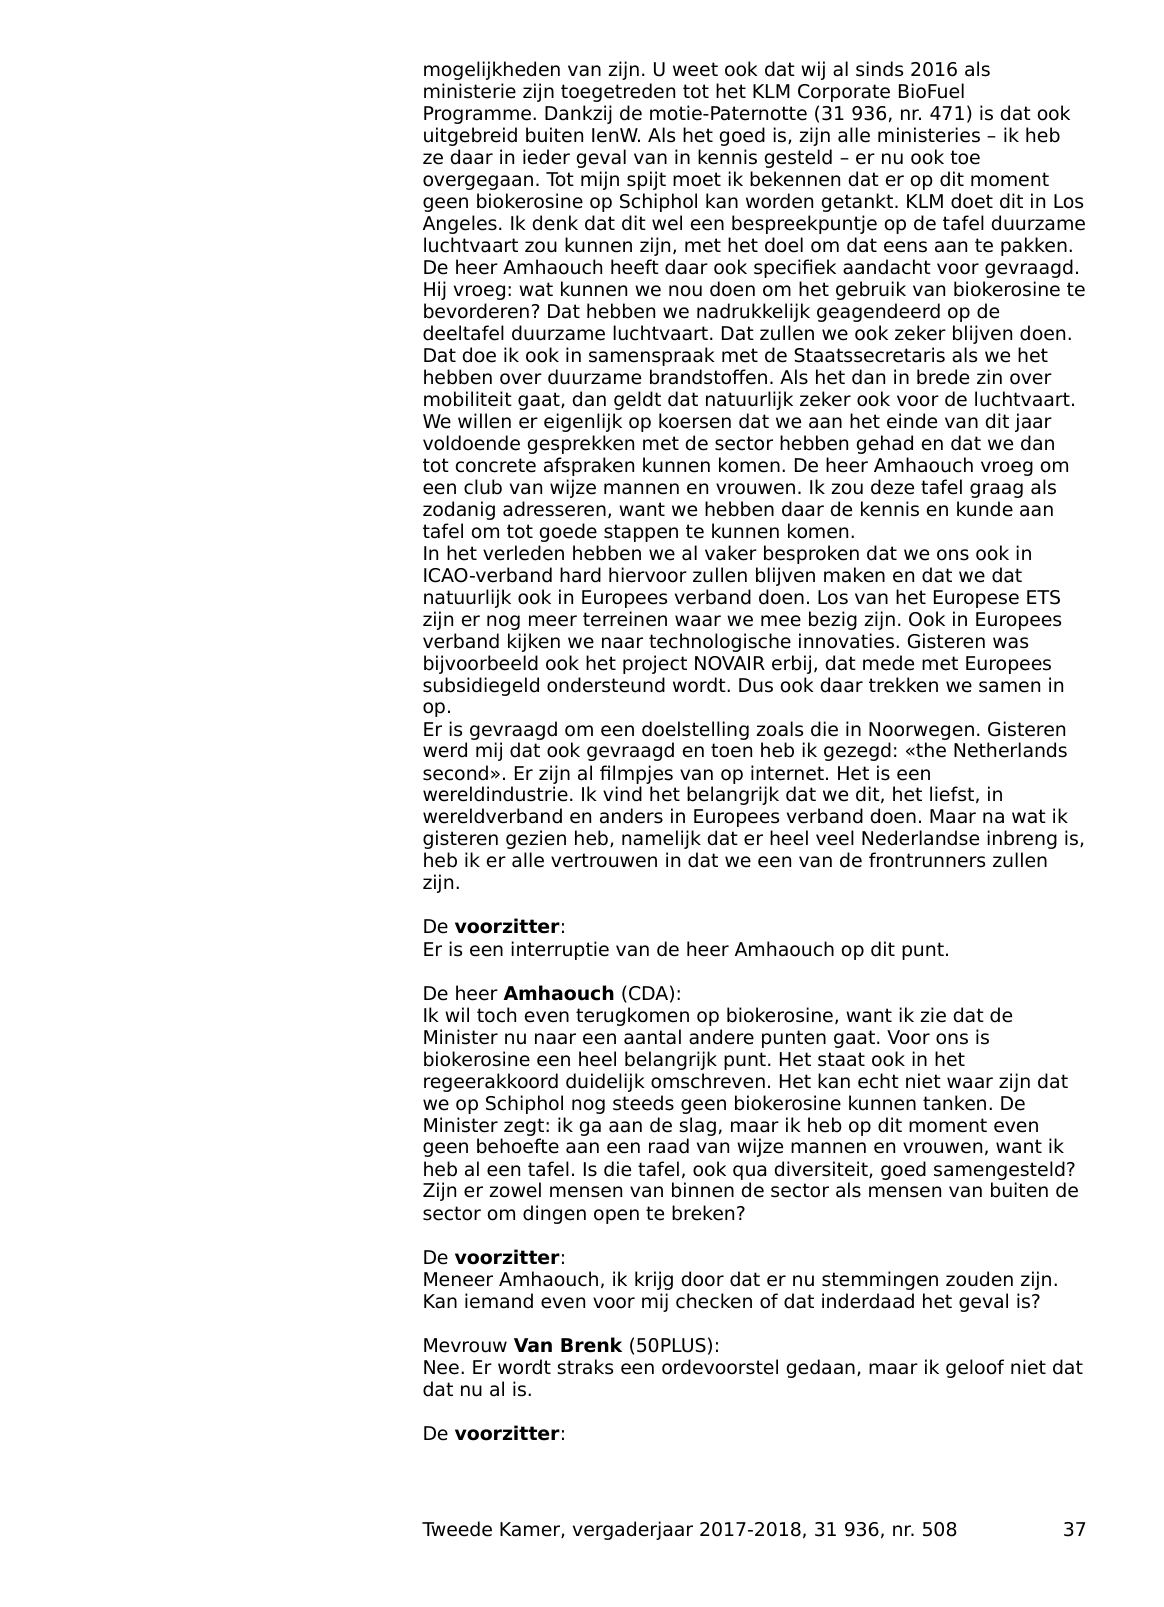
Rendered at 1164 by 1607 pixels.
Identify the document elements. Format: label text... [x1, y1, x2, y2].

text De voorzitter: [422, 916, 1087, 938]
text mogelijkheden van zijn. U weet ook dat wij al sinds 2016 als ministerie zijn toegetreden tot het KLM Corporate BioFuel Programme. Dankzij de motie-Paternotte (31 936, nr. 471) is dat ook uitgebreid buiten IenW. Als het goed is, zijn alle ministeries – ik heb ze daar in ieder geval van in kennis gesteld – er nu ook toe overgegaan. Tot mijn spijt moet ik bekennen dat er op dit moment geen biokerosine op Schiphol kan worden getankt. KLM doet dit in Los Angeles. Ik denk dat dit wel een bespreekpuntje op de tafel duurzame luchtvaart zou kunnen zijn, met het doel om dat eens aan te pakken. [422, 59, 1087, 257]
text Nee. Er wordt straks een ordevoorstel gedaan, maar ik geloof niet dat dat nu al is. [422, 1357, 1087, 1401]
text Ik wil toch even terugkomen op biokerosine, want ik zie dat de Minister nu naar een aantal andere punten gaat. Voor ons is biokerosine een heel belangrijk punt. Het staat ook in het regeerakkoord duidelijk omschreven. Het kan echt niet waar zijn dat we op Schiphol nog steeds geen biokerosine kunnen tanken. De Minister zegt: ik ga aan de slag, maar ik heb op dit moment even geen behoefte aan een raad van wijze mannen en vrouwen, want ik heb al een tafel. Is die tafel, ook qua diversiteit, goed samengesteld? Zijn er zowel mensen van binnen de sector als mensen van buiten de sector om dingen open te breken? [422, 1004, 1087, 1224]
text Er is gevraagd om een doelstelling zoals die in Noorwegen. Gisteren werd mij dat ook gevraagd en toen heb ik gezegd: «the Netherlands second». Er zijn al filmpjes van op internet. Het is een wereldindustrie. Ik vind het belangrijk dat we dit, het liefst, in wereldverband en anders in Europees verband doen. Maar na wat ik gisteren gezien heb, namelijk dat er heel veel Nederlandse inbreng is, heb ik er alle vertrouwen in dat we een van de frontrunners zullen zijn. [422, 718, 1087, 894]
text In het verleden hebben we al vaker besproken dat we ons ook in ICAO-verband hard hiervoor zullen blijven maken en dat we dat natuurlijk ook in Europees verband doen. Los van het Europese ETS zijn er nog meer terreinen waar we mee bezig zijn. Ook in Europees verband kijken we naar technologische innovaties. Gisteren was bijvoorbeeld ook het project NOVAIR erbij, dat mede met Europees subsidiegeld ondersteund wordt. Dus ook daar trekken we samen in op. [422, 543, 1087, 718]
text De heer Amhaouch (CDA): [422, 983, 1087, 1004]
text Meneer Amhaouch, ik krijg door dat er nu stemmingen zouden zijn. Kan iemand even voor mij checken of dat inderdaad het geval is? [422, 1268, 1087, 1312]
text Mevrouw Van Brenk (50PLUS): [422, 1335, 1087, 1357]
text De heer Amhaouch heeft daar ook specifiek aandacht voor gevraagd. Hij vroeg: wat kunnen we nou doen om het gebruik van biokerosine te bevorderen? Dat hebben we nadrukkelijk geagendeerd op de deeltafel duurzame luchtvaart. Dat zullen we ook zeker blijven doen. Dat doe ik ook in samenspraak met de Staatssecretaris als we het hebben over duurzame brandstoffen. Als het dan in brede zin over mobiliteit gaat, dan geldt dat natuurlijk zeker ook voor de luchtvaart. We willen er eigenlijk op koersen dat we aan het einde van dit jaar voldoende gesprekken met de sector hebben gehad en dat we dan tot concrete afspraken kunnen komen. De heer Amhaouch vroeg om een club van wijze mannen en vrouwen. Ik zou deze tafel graag als zodanig adresseren, want we hebben daar de kennis en kunde aan tafel om tot goede stappen te kunnen komen. [422, 257, 1087, 543]
text De voorzitter: [422, 1423, 1087, 1445]
text De voorzitter: [422, 1247, 1087, 1268]
text Er is een interruptie van de heer Amhaouch op dit punt. [422, 938, 1087, 960]
